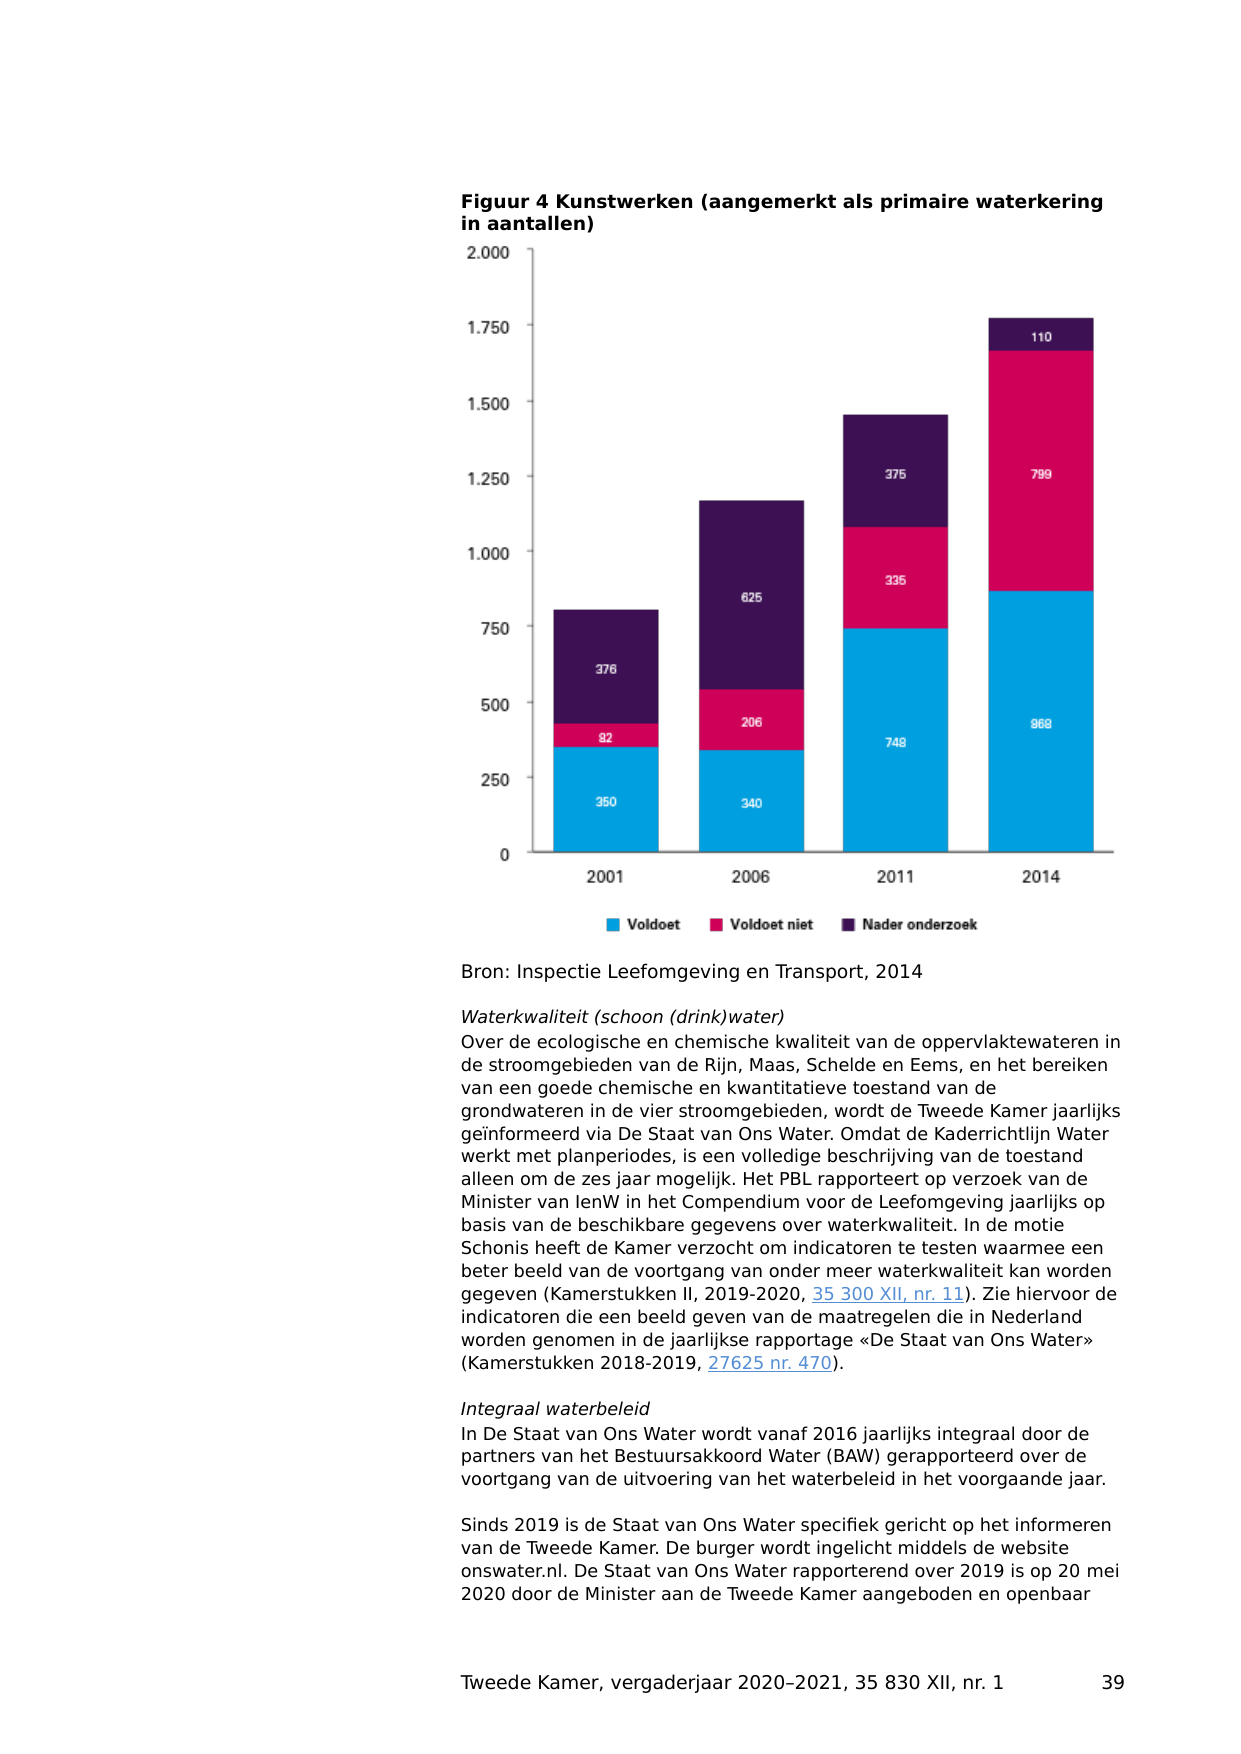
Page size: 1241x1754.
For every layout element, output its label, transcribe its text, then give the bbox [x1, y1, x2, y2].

text Over de ecologische en chemische kwaliteit van de oppervlaktewateren in de stroomgebieden van de Rijn, Maas, Schelde en Eems, en het bereiken van een goede chemische en kwantitatieve toestand van de grondwateren in de vier stroomgebieden, wordt de Tweede Kamer jaarlijks geïnformeerd via De Staat van Ons Water. Omdat de Kaderrichtlijn Water werkt met planperiodes, is een volledige beschrijving van de toestand alleen om de zes jaar mogelijk. Het PBL rapporteert op verzoek van de Minister van IenW in het Compendium voor de Leefomgeving jaarlijks op basis van de beschikbare gegevens over waterkwaliteit. In de motie Schonis heeft de Kamer verzocht om indicatoren te testen waarmee een beter beeld van de voortgang van onder meer waterkwaliteit kan worden gegeven (Kamerstukken II, 2019-2020, 35 300 XII, nr. 11). Zie hiervoor de indicatoren die een beeld geven van de maatregelen die in Nederland worden genomen in de jaarlijkse rapportage «De Staat van Ons Water» (Kamerstukken 2018-2019, 27625 nr. 470). [461, 1030, 1125, 1374]
text In De Staat van Ons Water wordt vanaf 2016 jaarlijks integraal door de partners van het Bestuursakkoord Water (BAW) gerapporteerd over de voortgang van de uitvoering van het waterbeleid in het voorgaande jaar. [461, 1422, 1125, 1490]
text Integraal waterbeleid [461, 1397, 1125, 1419]
title Figuur 4 Kunstwerken (aangemerkt als primaire waterkering in aantallen) [461, 191, 1125, 234]
text Sinds 2019 is de Staat van Ons Water specifiek gericht op het informeren van de Tweede Kamer. De burger wordt ingelicht middels de website onswater.nl. De Staat van Ons Water rapporterend over 2019 is op 20 mei 2020 door de Minister aan de Tweede Kamer aangeboden en openbaar [461, 1513, 1125, 1605]
text Bron: Inspectie Leefomgeving en Transport, 2014 [461, 961, 1125, 983]
text Waterkwaliteit (schoon (drink)water) [461, 1005, 1125, 1028]
